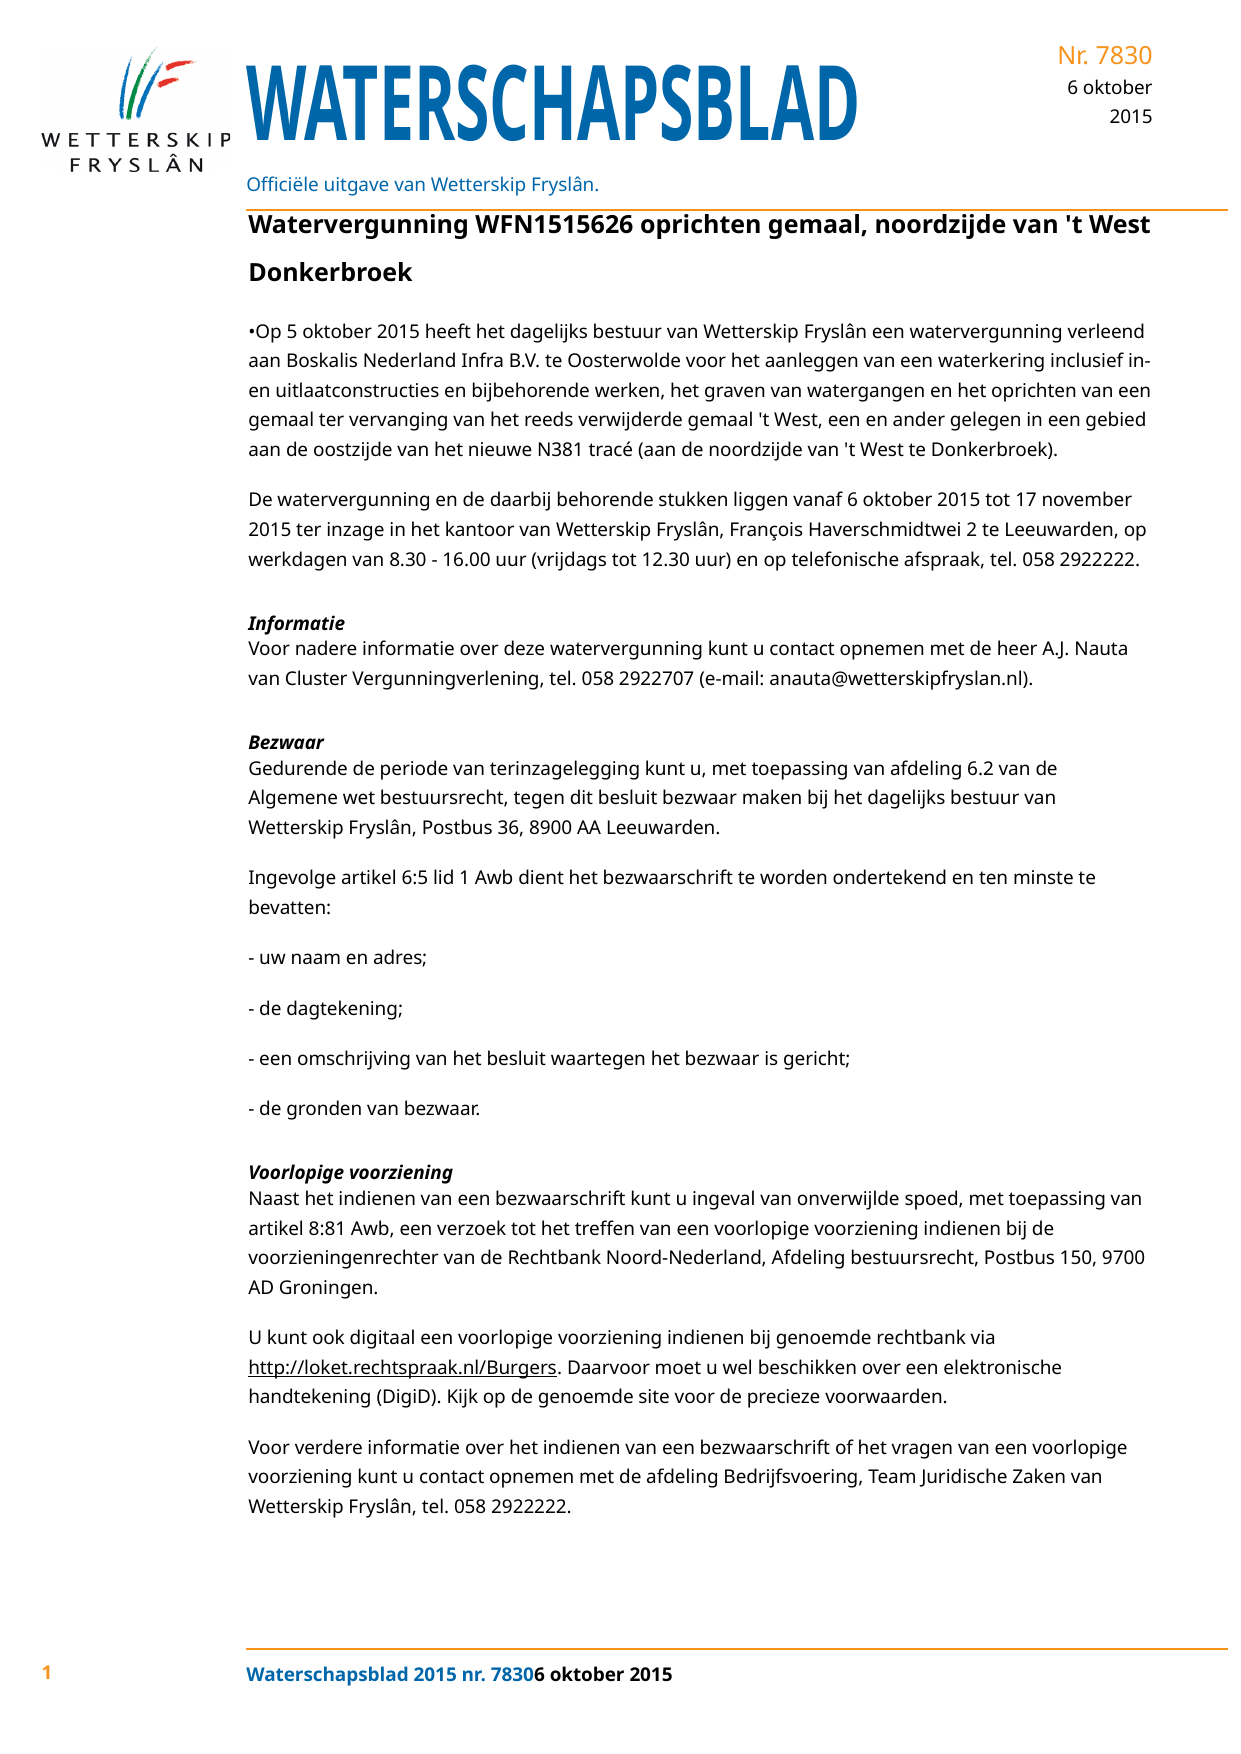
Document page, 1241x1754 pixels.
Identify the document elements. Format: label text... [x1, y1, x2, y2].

text - een omschrijving van het besluit waartegen het bezwaar is gericht; [248, 1045, 1152, 1071]
text U kunt ook digitaal een voorlopige voorziening indienen bij genoemde rechtbank via http://loket.rechtspraak.nl/Burgers. Daarvoor moet u wel beschikken over een elektronische handtekening (DigiD). Kijk op de genoemde site voor de precieze voorwaarden. [248, 1324, 1152, 1409]
text •Op 5 oktober 2015 heeft het dagelijks bestuur van Wetterskip Fryslân een watervergunning verleend aan Boskalis Nederland Infra B.V. te Oosterwolde voor het aanleggen van een waterkering inclusief in- en uitlaatconstructies en bijbehorende werken, het graven van watergangen en het oprichten van een gemaal ter vervanging van het reeds verwijderde gemaal 't West, een en ander gelegen in een gebied aan de oostzijde van het nieuwe N381 tracé (aan de noordzijde van 't West te Donkerbroek). [248, 318, 1152, 462]
text Gedurende de periode van terinzagelegging kunt u, met toepassing van afdeling 6.2 van de Algemene wet bestuursrecht, tegen dit besluit bezwaar maken bij het dagelijks bestuur van Wetterskip Fryslân, Postbus 36, 8900 AA Leeuwarden. [248, 755, 1152, 840]
text Voorlopige voorziening [248, 1159, 1152, 1185]
text Voor nadere informatie over deze watervergunning kunt u contact opnemen met de heer A.J. Nauta van Cluster Vergunningverlening, tel. 058 2922707 (e-mail: anauta@wetterskipfryslan.nl). [248, 636, 1152, 691]
picture [41, 47, 231, 172]
text Watervergunning WFN1515626 oprichten gemaal, noordzijde van 't West Donkerbroek [248, 211, 1152, 288]
text Bezwaar [248, 729, 1152, 755]
text De watervergunning en de daarbij behorende stukken liggen vanaf 6 oktober 2015 tot 17 november 2015 ter inzage in het kantoor van Wetterskip Fryslân, François Haverschmidtwei 2 te Leeuwarden, op werkdagen van 8.30 - 16.00 uur (vrijdags tot 12.30 uur) en op telefonische afspraak, tel. 058 2922222. [248, 487, 1152, 572]
text Informatie [248, 610, 1152, 636]
text - uw naam en adres; [248, 944, 1152, 970]
text - de dagtekening; [248, 995, 1152, 1021]
text Voor verdere informatie over het indienen van een bezwaarschrift of het vragen van een voorlopige voorziening kunt u contact opnemen met de afdeling Bedrijfsvoering, Team Juridische Zaken van Wetterskip Fryslân, tel. 058 2922222. [248, 1434, 1152, 1519]
text - de gronden van bezwaar. [248, 1096, 1152, 1121]
text Naast het indienen van een bezwaarschrift kunt u ingeval van onverwijlde spoed, met toepassing van artikel 8:81 Awb, een verzoek tot het treffen van een voorlopige voorziening indienen bij de voorzieningenrechter van de Rechtbank Noord-Nederland, Afdeling bestuursrecht, Postbus 150, 9700 AD Groningen. [248, 1185, 1152, 1300]
text Ingevolge artikel 6:5 lid 1 Awb dient het bezwaarschrift te worden ondertekend en ten minste te bevatten: [248, 864, 1152, 920]
